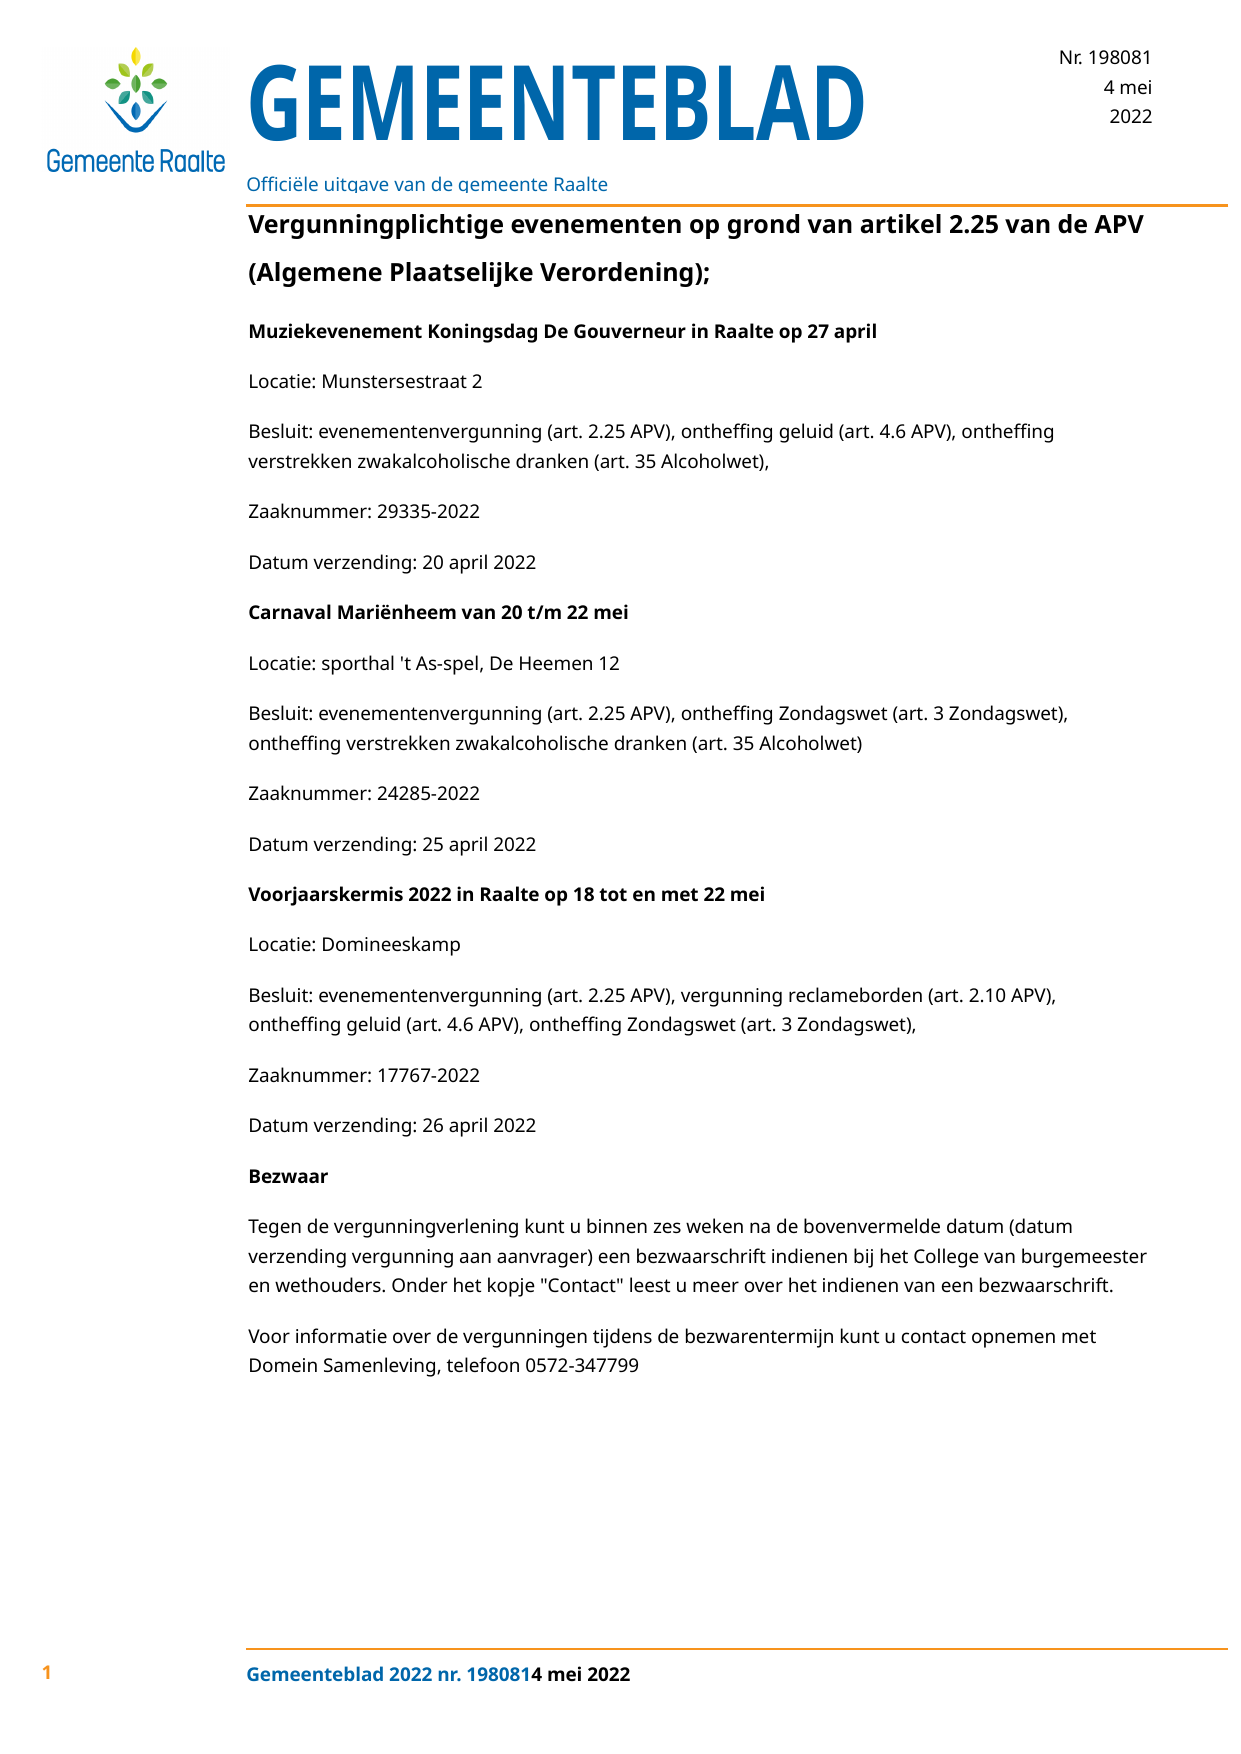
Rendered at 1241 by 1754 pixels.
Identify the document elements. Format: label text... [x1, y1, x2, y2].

text Tegen de vergunningverlening kunt u binnen zes weken na de bovenvermelde datum (datum verzending vergunning aan aanvrager) een bezwaarschrift indienen bij het College van burgemeester en wethouders. Onder het kopje "Contact" leest u meer over het indienen van een bezwaarschrift. [248, 1213, 1152, 1298]
text Locatie: Munstersestraat 2 [248, 368, 1152, 394]
text Datum verzending: 25 april 2022 [248, 831, 1152, 857]
picture [41, 47, 231, 172]
text Besluit: evenementenvergunning (art. 2.25 APV), ontheffing geluid (art. 4.6 APV), ontheffing verstrekken zwakalcoholische dranken (art. 35 Alcoholwet), [248, 419, 1152, 474]
text Muziekevenement Koningsdag De Gouverneur in Raalte op 27 april [248, 318, 1152, 344]
text Voorjaarskermis 2022 in Raalte op 18 tot en met 22 mei [248, 881, 1152, 907]
text Locatie: sporthal 't As-spel, De Heemen 12 [248, 650, 1152, 676]
text Zaaknummer: 24285-2022 [248, 780, 1152, 806]
text Zaaknummer: 29335-2022 [248, 499, 1152, 524]
text Carnaval Mariënheem van 20 t/m 22 mei [248, 599, 1152, 625]
text Datum verzending: 20 april 2022 [248, 549, 1152, 575]
text Datum verzending: 26 april 2022 [248, 1112, 1152, 1138]
text Besluit: evenementenvergunning (art. 2.25 APV), vergunning reclameborden (art. 2.10 APV), ontheffing geluid (art. 4.6 APV), ontheffing Zondagswet (art. 3 Zondagswet), [248, 982, 1152, 1037]
text Besluit: evenementenvergunning (art. 2.25 APV), ontheffing Zondagswet (art. 3 Zondagswet), ontheffing verstrekken zwakalcoholische dranken (art. 35 Alcoholwet) [248, 700, 1152, 756]
text Voor informatie over de vergunningen tijdens de bezwarentermijn kunt u contact opnemen met Domein Samenleving, telefoon 0572-347799 [248, 1323, 1152, 1378]
text Zaaknummer: 17767-2022 [248, 1062, 1152, 1088]
text Bezwaar [248, 1163, 1152, 1189]
text Locatie: Domineeskamp [248, 932, 1152, 957]
text Vergunningplichtige evenementen op grond van artikel 2.25 van de APV (Algemene Plaatselijke Verordening); [248, 207, 1152, 288]
